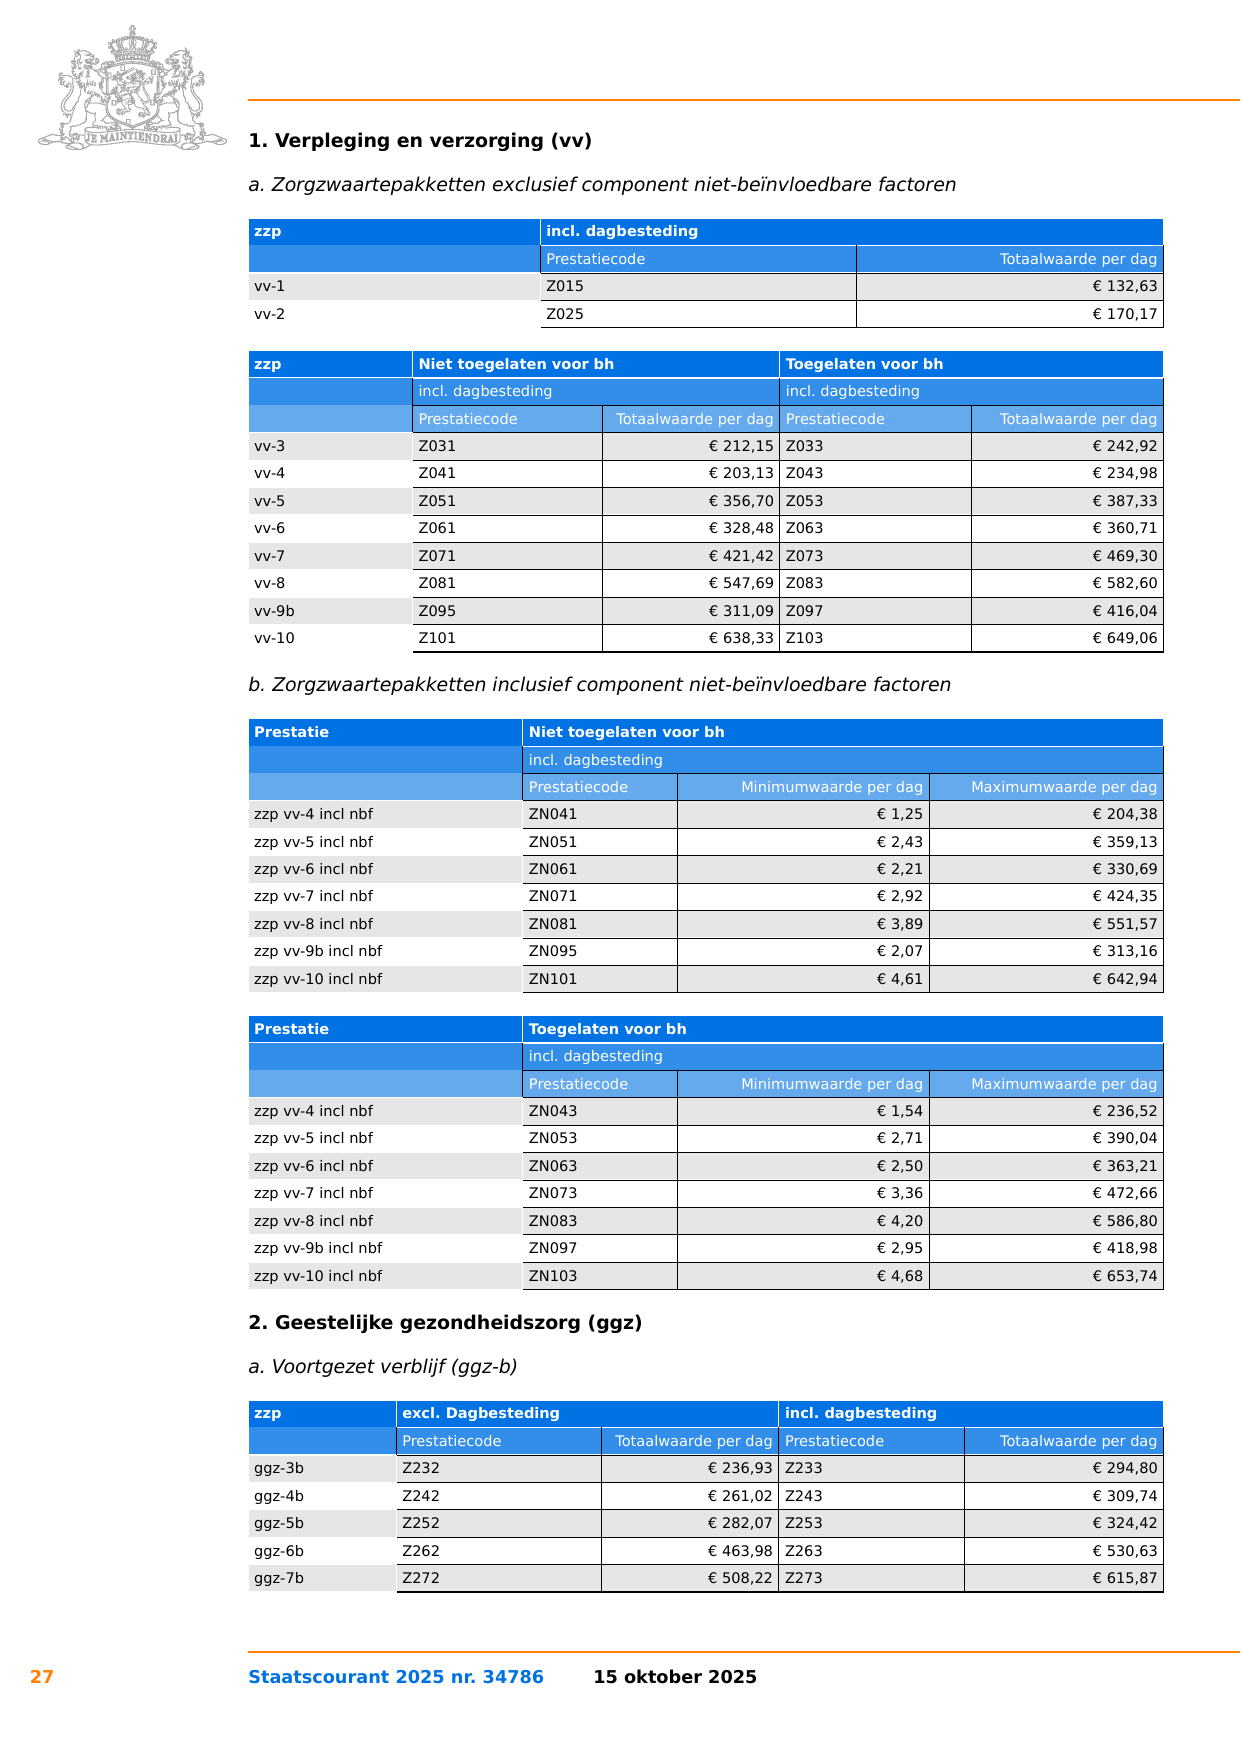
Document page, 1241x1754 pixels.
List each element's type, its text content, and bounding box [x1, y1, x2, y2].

table_cell zzp vv-4 incl nbf [249, 1098, 522, 1125]
table_cell Totaalwaarde per dag [857, 246, 1163, 272]
table_cell Z025 [541, 301, 856, 327]
table_cell Z073 [780, 543, 971, 569]
table_cell Minimumwaarde per dag [678, 1071, 929, 1097]
table_header Toegelaten voor bh [523, 1016, 1163, 1042]
table_cell € 469,30 [972, 543, 1163, 569]
table_cell ZN041 [523, 801, 677, 828]
table_cell € 236,93 [602, 1456, 778, 1482]
table_header Prestatie [249, 1016, 522, 1043]
table_cell € 363,21 [930, 1153, 1163, 1179]
table_cell vv-9b [249, 598, 412, 624]
table_cell zzp vv-9b incl nbf [249, 1235, 522, 1262]
table_cell zzp vv-4 incl nbf [249, 801, 522, 828]
table_cell zzp vv-5 incl nbf [249, 829, 522, 855]
table_cell € 2,71 [678, 1126, 929, 1152]
table_cell Z103 [780, 625, 971, 651]
table_cell ZN073 [523, 1181, 677, 1207]
table_cell zzp vv-10 incl nbf [249, 1263, 522, 1289]
table_cell Z043 [780, 461, 971, 487]
table_header zzp [249, 219, 540, 245]
table_cell Z031 [413, 433, 602, 460]
table_cell € 204,38 [930, 801, 1163, 828]
table_cell zzp vv-10 incl nbf [249, 966, 522, 992]
table_cell Maximumwaarde per dag [930, 1071, 1163, 1097]
table_cell Z083 [780, 570, 971, 597]
table_header zzp [249, 351, 412, 378]
table_cell € 2,21 [678, 856, 929, 883]
table_cell ggz-7b [249, 1565, 396, 1591]
table_header Prestatie [249, 719, 522, 746]
table_cell Totaalwaarde per dag [602, 1428, 778, 1454]
table_cell € 234,98 [972, 461, 1163, 487]
table_cell € 324,42 [965, 1510, 1163, 1537]
subtitle b. Zorgzwaartepakketten inclusief component niet-beïnvloedbare factoren [248, 674, 1163, 696]
table_cell Z272 [397, 1565, 601, 1591]
subtitle a. Zorgzwaartepakketten exclusief component niet-beïnvloedbare factoren [248, 174, 1163, 196]
table_header excl. Dagbesteding [397, 1401, 778, 1427]
table_cell ggz-3b [249, 1456, 396, 1482]
table_cell Prestatiecode [397, 1428, 601, 1454]
table_cell € 309,74 [965, 1483, 1163, 1509]
table_cell ZN051 [523, 829, 677, 855]
table_cell vv-7 [249, 543, 412, 569]
table_cell zzp vv-9b incl nbf [249, 939, 522, 965]
table_cell € 3,36 [678, 1181, 929, 1207]
table_cell ZN081 [523, 911, 677, 937]
table_cell vv-3 [249, 433, 412, 460]
table_header Toegelaten voor bh [780, 351, 1163, 377]
table_cell ZN083 [523, 1208, 677, 1234]
table_cell vv-1 [249, 274, 540, 300]
table_cell Z273 [779, 1565, 964, 1591]
table_cell Totaalwaarde per dag [965, 1428, 1163, 1454]
table_cell Z243 [779, 1483, 964, 1509]
table_cell ZN101 [523, 966, 677, 992]
table_cell Prestatiecode [780, 406, 971, 432]
table_header incl. dagbesteding [779, 1401, 1163, 1427]
table_cell € 424,35 [930, 884, 1163, 910]
table_cell € 313,16 [930, 939, 1163, 965]
table_cell € 261,02 [602, 1483, 778, 1509]
table_cell € 294,80 [965, 1456, 1163, 1482]
table_cell Z101 [413, 625, 602, 651]
table_cell € 508,22 [602, 1565, 778, 1591]
table_cell € 547,69 [603, 570, 779, 597]
table_cell Z061 [413, 516, 602, 542]
table_cell € 170,17 [857, 301, 1163, 327]
table_cell Prestatiecode [413, 406, 602, 432]
table_cell Z242 [397, 1483, 601, 1509]
table_cell Prestatiecode [523, 774, 677, 800]
table_cell Z252 [397, 1510, 601, 1537]
table_cell € 360,71 [972, 516, 1163, 542]
table_cell € 311,09 [603, 598, 779, 624]
table_cell € 416,04 [972, 598, 1163, 624]
table_header incl. dagbesteding [541, 219, 1163, 245]
table_header zzp [249, 1401, 396, 1427]
table_cell Totaalwaarde per dag [972, 406, 1163, 432]
table_cell incl. dagbesteding [780, 379, 1163, 405]
table_cell Z081 [413, 570, 602, 597]
table_cell € 463,98 [602, 1538, 778, 1564]
table_cell ggz-5b [249, 1510, 396, 1537]
table_cell € 203,13 [603, 461, 779, 487]
table_cell vv-6 [249, 516, 412, 542]
table_cell € 4,20 [678, 1208, 929, 1234]
table_cell incl. dagbesteding [413, 379, 779, 405]
table_cell Z015 [541, 274, 856, 300]
table_cell Z041 [413, 461, 602, 487]
table_cell € 2,50 [678, 1153, 929, 1179]
table_cell € 551,57 [930, 911, 1163, 937]
table_cell Z071 [413, 543, 602, 569]
table_cell ggz-4b [249, 1483, 396, 1509]
table_cell € 132,63 [857, 274, 1163, 300]
table_cell vv-2 [249, 301, 540, 327]
table_cell € 236,52 [930, 1098, 1163, 1125]
picture [38, 25, 227, 150]
table_cell zzp vv-6 incl nbf [249, 1153, 522, 1179]
table_header Niet toegelaten voor bh [523, 719, 1163, 746]
table_cell ZN097 [523, 1235, 677, 1262]
table_cell Z095 [413, 598, 602, 624]
table_cell Maximumwaarde per dag [930, 774, 1163, 800]
table_cell € 3,89 [678, 911, 929, 937]
table_cell € 328,48 [603, 516, 779, 542]
table_cell € 418,98 [930, 1235, 1163, 1262]
table_cell € 2,43 [678, 829, 929, 855]
table_cell ggz-6b [249, 1538, 396, 1564]
table_cell € 356,70 [603, 488, 779, 514]
table_cell incl. dagbesteding [523, 747, 1163, 773]
table_cell Minimumwaarde per dag [678, 774, 929, 800]
table_cell € 642,94 [930, 966, 1163, 992]
table_cell € 2,92 [678, 884, 929, 910]
table_cell ZN061 [523, 856, 677, 883]
table_cell Z253 [779, 1510, 964, 1537]
table_cell zzp vv-5 incl nbf [249, 1126, 522, 1152]
table_cell Totaalwaarde per dag [603, 406, 779, 432]
table_cell ZN063 [523, 1153, 677, 1179]
table_cell € 421,42 [603, 543, 779, 569]
table_cell € 638,33 [603, 625, 779, 651]
table_cell Z263 [779, 1538, 964, 1564]
table_cell Z053 [780, 488, 971, 514]
table_cell zzp vv-8 incl nbf [249, 1208, 522, 1234]
table_cell € 1,54 [678, 1098, 929, 1125]
table_cell ZN053 [523, 1126, 677, 1152]
table_cell zzp vv-7 incl nbf [249, 884, 522, 910]
table_cell € 2,07 [678, 939, 929, 965]
table_cell vv-10 [249, 625, 412, 651]
table_cell Z233 [779, 1456, 964, 1482]
subtitle a. Voortgezet verblijf (ggz-b) [248, 1356, 1163, 1378]
table_cell ZN095 [523, 939, 677, 965]
table_cell € 359,13 [930, 829, 1163, 855]
table_cell € 653,74 [930, 1263, 1163, 1289]
table_header Niet toegelaten voor bh [413, 351, 779, 377]
table_cell € 472,66 [930, 1181, 1163, 1207]
table_cell Z262 [397, 1538, 601, 1564]
table_cell € 282,07 [602, 1510, 778, 1537]
table_cell Prestatiecode [541, 246, 856, 272]
table_cell € 1,25 [678, 801, 929, 828]
table_cell € 390,04 [930, 1126, 1163, 1152]
subtitle 2. Geestelijke gezondheidszorg (ggz) [248, 1312, 1163, 1334]
table_cell € 4,68 [678, 1263, 929, 1289]
table_cell Z033 [780, 433, 971, 460]
table_cell incl. dagbesteding [523, 1044, 1163, 1070]
table_cell Z232 [397, 1456, 601, 1482]
table_cell Prestatiecode [779, 1428, 964, 1454]
subtitle 1. Verpleging en verzorging (vv) [248, 130, 1163, 152]
table_cell Z051 [413, 488, 602, 514]
table_cell Z097 [780, 598, 971, 624]
table_cell € 649,06 [972, 625, 1163, 651]
table_cell € 586,80 [930, 1208, 1163, 1234]
table_cell zzp vv-7 incl nbf [249, 1181, 522, 1207]
table_cell € 582,60 [972, 570, 1163, 597]
table_cell € 330,69 [930, 856, 1163, 883]
table_cell vv-4 [249, 461, 412, 487]
table_cell € 2,95 [678, 1235, 929, 1262]
table_cell ZN071 [523, 884, 677, 910]
table_cell zzp vv-8 incl nbf [249, 911, 522, 937]
table_cell € 615,87 [965, 1565, 1163, 1591]
table_cell € 387,33 [972, 488, 1163, 514]
table_cell ZN043 [523, 1098, 677, 1125]
table_cell vv-5 [249, 488, 412, 514]
table_cell vv-8 [249, 570, 412, 597]
table_cell Z063 [780, 516, 971, 542]
table_cell € 4,61 [678, 966, 929, 992]
table_cell € 530,63 [965, 1538, 1163, 1564]
table_cell Prestatiecode [523, 1071, 677, 1097]
table_cell zzp vv-6 incl nbf [249, 856, 522, 883]
table_cell € 212,15 [603, 433, 779, 460]
table_cell ZN103 [523, 1263, 677, 1289]
table_cell € 242,92 [972, 433, 1163, 460]
